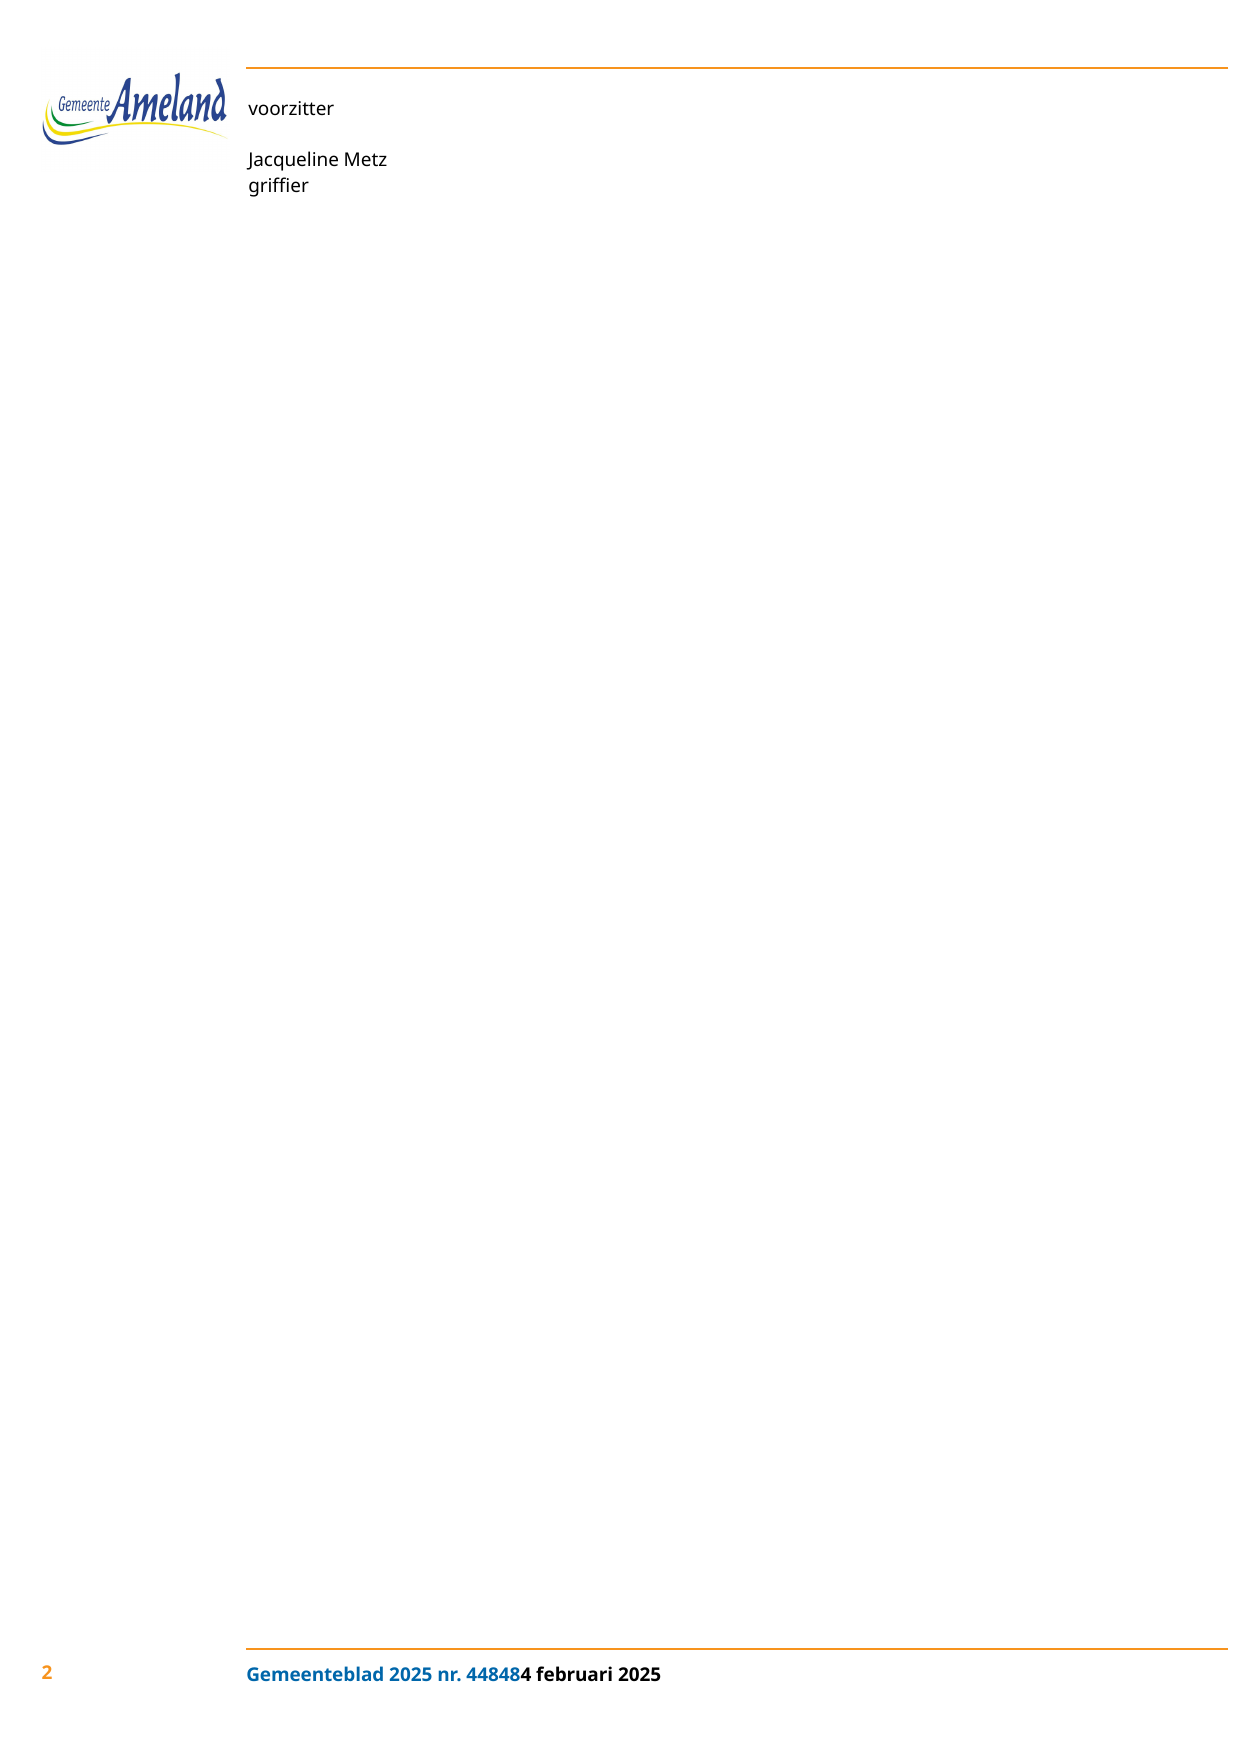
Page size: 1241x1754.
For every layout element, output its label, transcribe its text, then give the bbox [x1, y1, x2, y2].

picture [41, 47, 231, 172]
text griffier [248, 172, 1152, 198]
text Jacqueline Metz [248, 146, 1152, 172]
text voorzitter [248, 95, 1152, 121]
